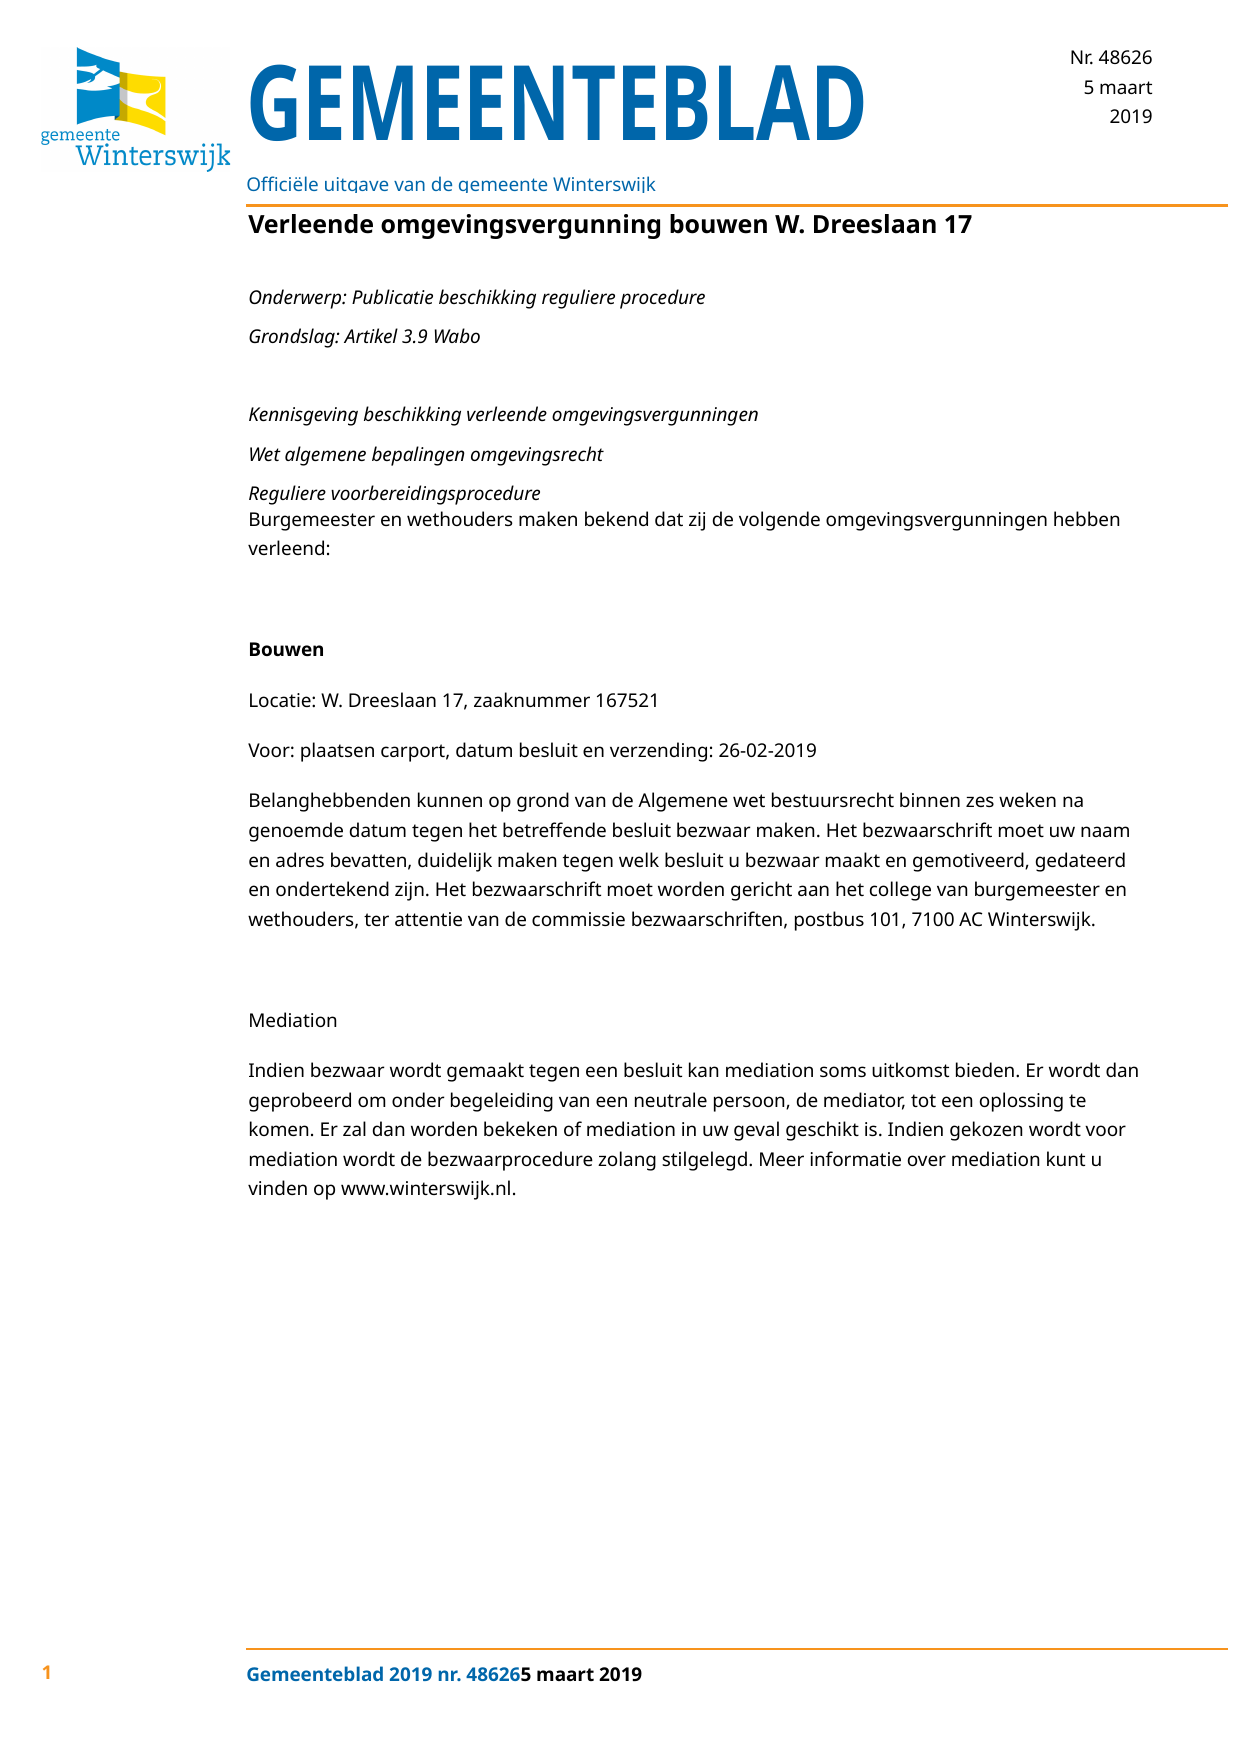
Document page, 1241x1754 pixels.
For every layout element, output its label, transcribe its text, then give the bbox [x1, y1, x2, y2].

text Voor: plaatsen carport, datum besluit en verzending: 26-02-2019 [248, 737, 1152, 763]
text Reguliere voorbereidingsprocedure [248, 480, 1152, 506]
text Verleende omgevingsvergunning bouwen W. Dreeslaan 17 [248, 207, 1152, 241]
text Wet algemene bepalingen omgevingsrecht [248, 441, 1152, 467]
text Bouwen [248, 636, 1152, 662]
text Belanghebbenden kunnen op grond van de Algemene wet bestuursrecht binnen zes weken na genoemde datum tegen het betreffende besluit bezwaar maken. Het bezwaarschrift moet uw naam en adres bevatten, duidelijk maken tegen welk besluit u bezwaar maakt en gemotiveerd, gedateerd en ondertekend zijn. Het bezwaarschrift moet worden gericht aan het college van burgemeester en wethouders, ter attentie van de commissie bezwaarschriften, postbus 101, 7100 AC Winterswijk. [248, 788, 1152, 932]
text Locatie: W. Dreeslaan 17, zaaknummer 167521 [248, 687, 1152, 712]
text Indien bezwaar wordt gemaakt tegen een besluit kan mediation soms uitkomst bieden. Er wordt dan geprobeerd om onder begeleiding van een neutrale persoon, de mediator, tot een oplossing te komen. Er zal dan worden bekeken of mediation in uw geval geschikt is. Indien gekozen wordt voor mediation wordt de bezwaarprocedure zolang stilgelegd. Meer informatie over mediation kunt u vinden op www.winterswijk.nl. [248, 1057, 1152, 1201]
text Burgemeester en wethouders maken bekend dat zij de volgende omgevingsvergunningen hebben verleend: [248, 506, 1152, 561]
text Onderwerp: Publicatie beschikking reguliere procedure [248, 284, 1152, 309]
text Grondslag: Artikel 3.9 Wabo [248, 323, 1152, 349]
text Kennisgeving beschikking verleende omgevingsvergunningen [248, 402, 1152, 427]
picture [41, 47, 231, 172]
text Mediation [248, 1007, 1152, 1032]
picture [225, 153, 231, 162]
